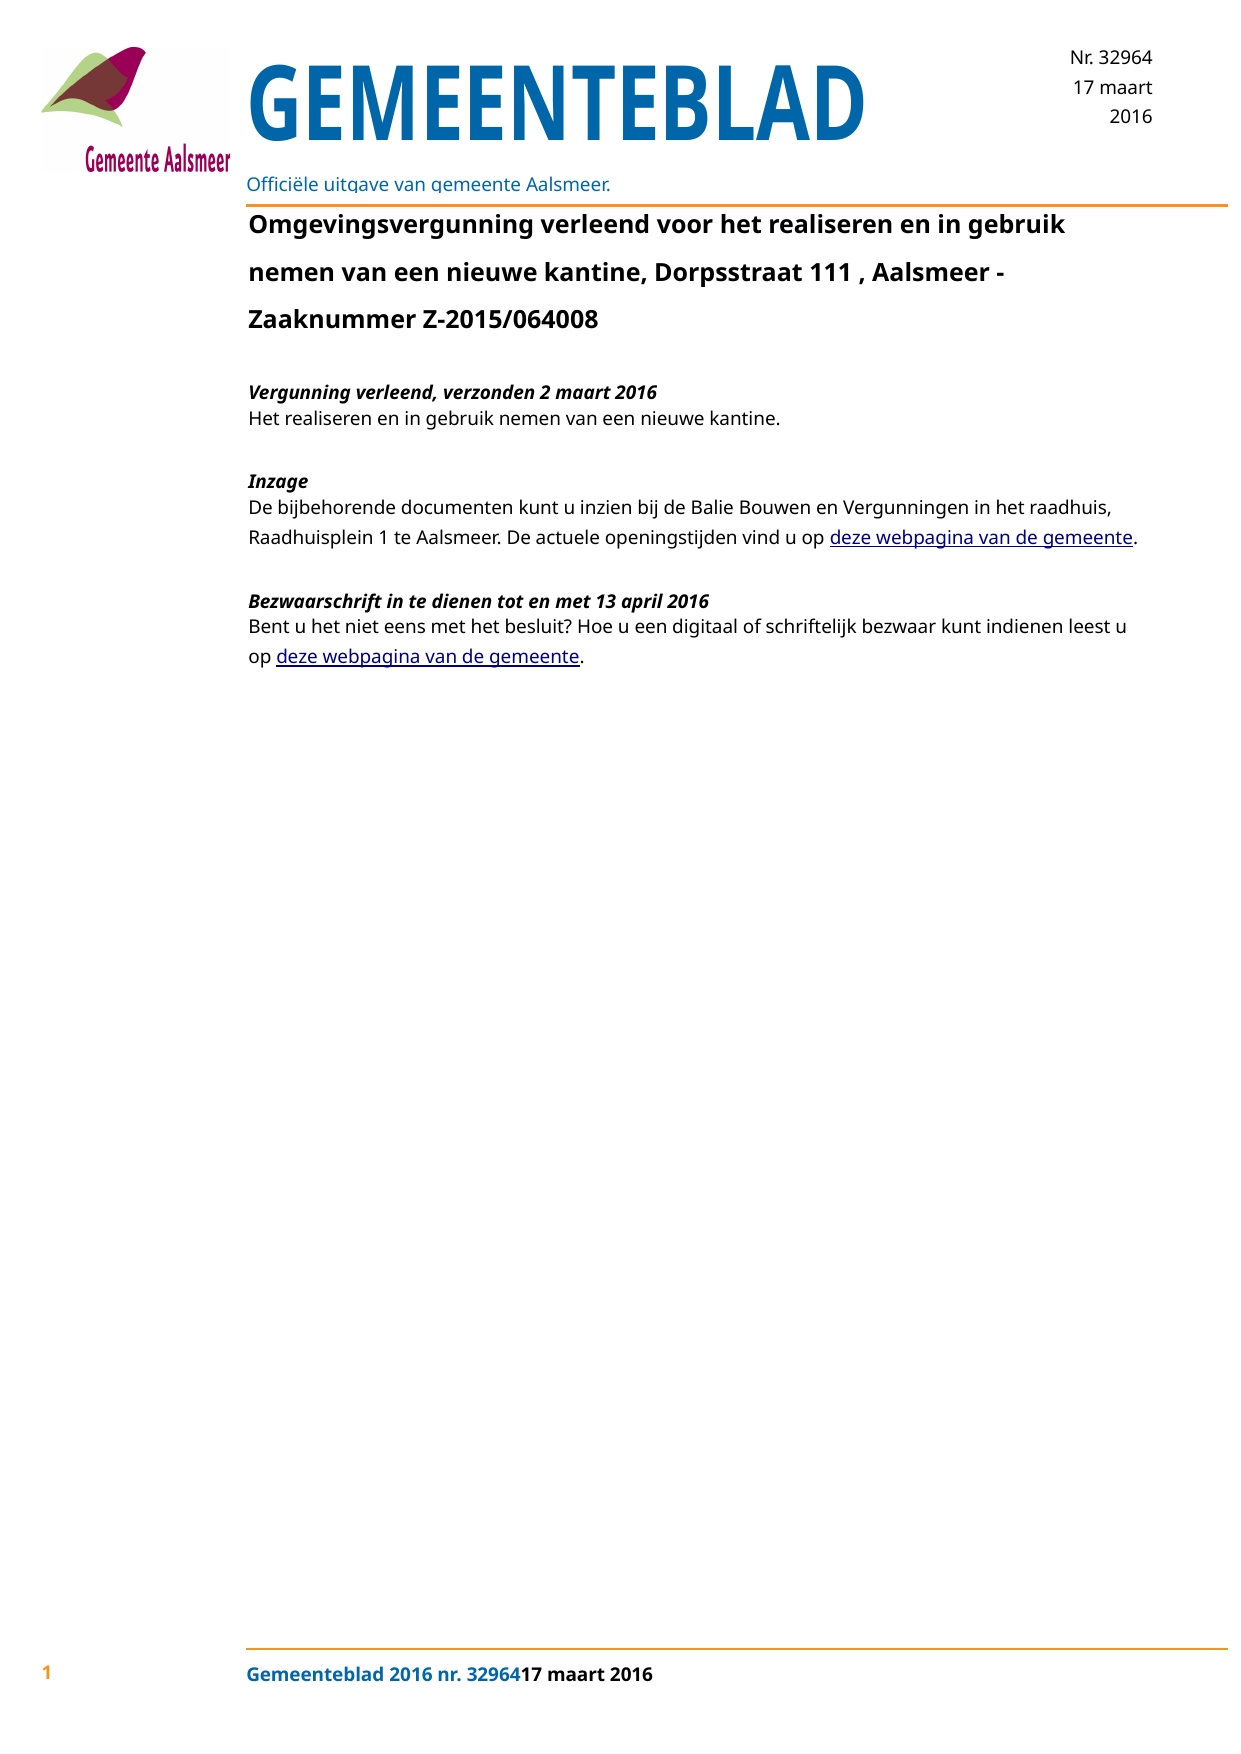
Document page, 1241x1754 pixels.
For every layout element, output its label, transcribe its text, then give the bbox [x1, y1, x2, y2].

text Bezwaarschrift in te dienen tot en met 13 april 2016 [248, 588, 1152, 614]
picture [41, 47, 231, 172]
text Bent u het niet eens met het besluit? Hoe u een digitaal of schriftelijk bezwaar kunt indienen leest u op deze webpagina van de gemeente. [248, 614, 1152, 669]
text Omgevingsvergunning verleend voor het realiseren en in gebruik nemen van een nieuwe kantine, Dorpsstraat 111 , Aalsmeer - Zaaknummer Z-2015/064008 [248, 207, 1152, 336]
text Vergunning verleend, verzonden 2 maart 2016 [248, 379, 1152, 405]
text Inzage [248, 469, 1152, 494]
text De bijbehorende documenten kunt u inzien bij de Balie Bouwen en Vergunningen in het raadhuis, Raadhuisplein 1 te Aalsmeer. De actuele openingstijden vind u op deze webpagina van de gemeente. [248, 494, 1152, 550]
text Het realiseren en in gebruik nemen van een nieuwe kantine. [248, 405, 1152, 431]
